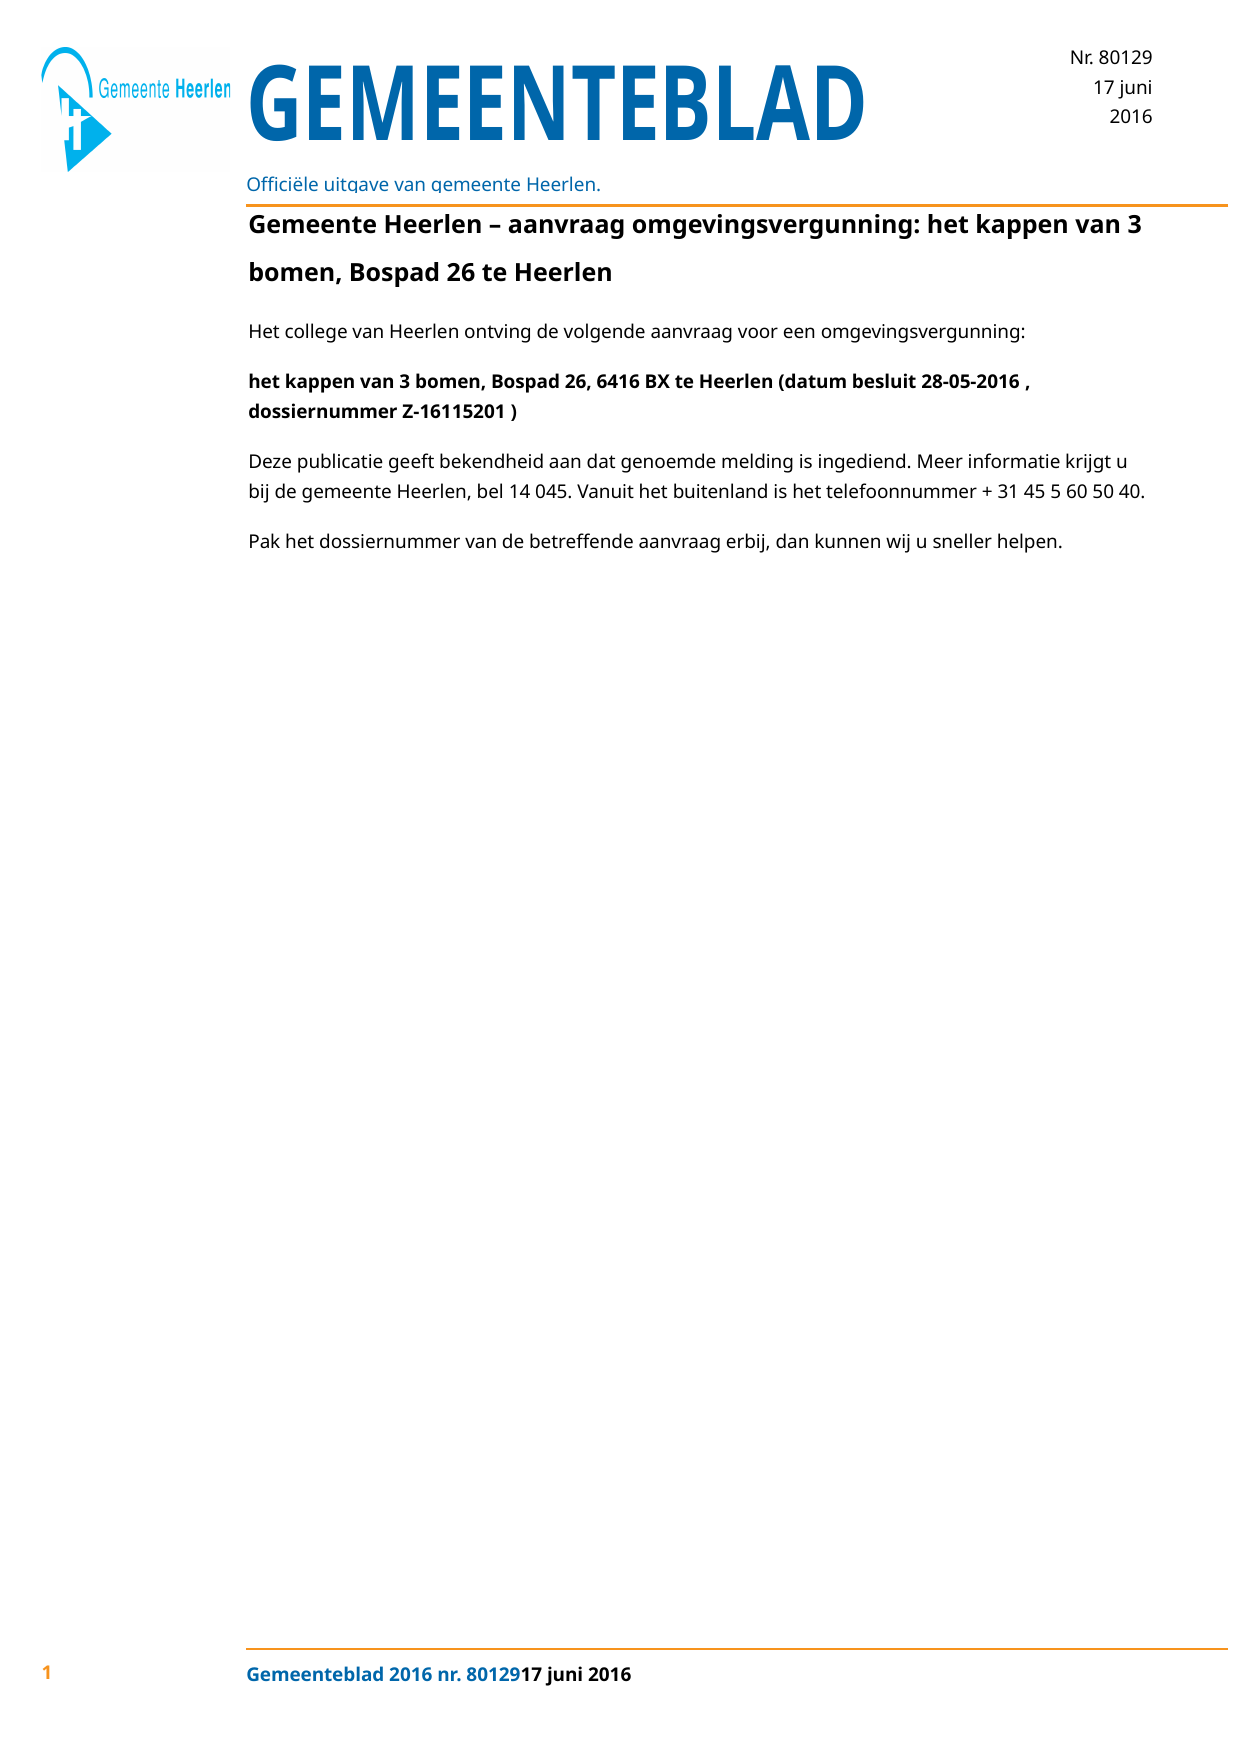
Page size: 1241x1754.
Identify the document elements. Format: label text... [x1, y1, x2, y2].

picture [41, 47, 58, 70]
text Deze publicatie geeft bekendheid aan dat genoemde melding is ingediend. Meer informatie krijgt u bij de gemeente Heerlen, bel 14 045. Vanuit het buitenland is het telefoonnummer + 31 45 5 60 50 40. [248, 448, 1152, 504]
text Pak het dossiernummer van de betreffende aanvraag erbij, dan kunnen wij u sneller helpen. [248, 528, 1152, 554]
text het kappen van 3 bomen, Bospad 26, 6416 BX te Heerlen (datum besluit 28-05-2016 , dossiernummer Z-16115201 ) [248, 368, 1152, 424]
picture [41, 47, 231, 172]
text Het college van Heerlen ontving de volgende aanvraag voor een omgevingsvergunning: [248, 318, 1152, 344]
text Gemeente Heerlen – aanvraag omgevingsvergunning: het kappen van 3 bomen, Bospad 26 te Heerlen [248, 207, 1152, 288]
